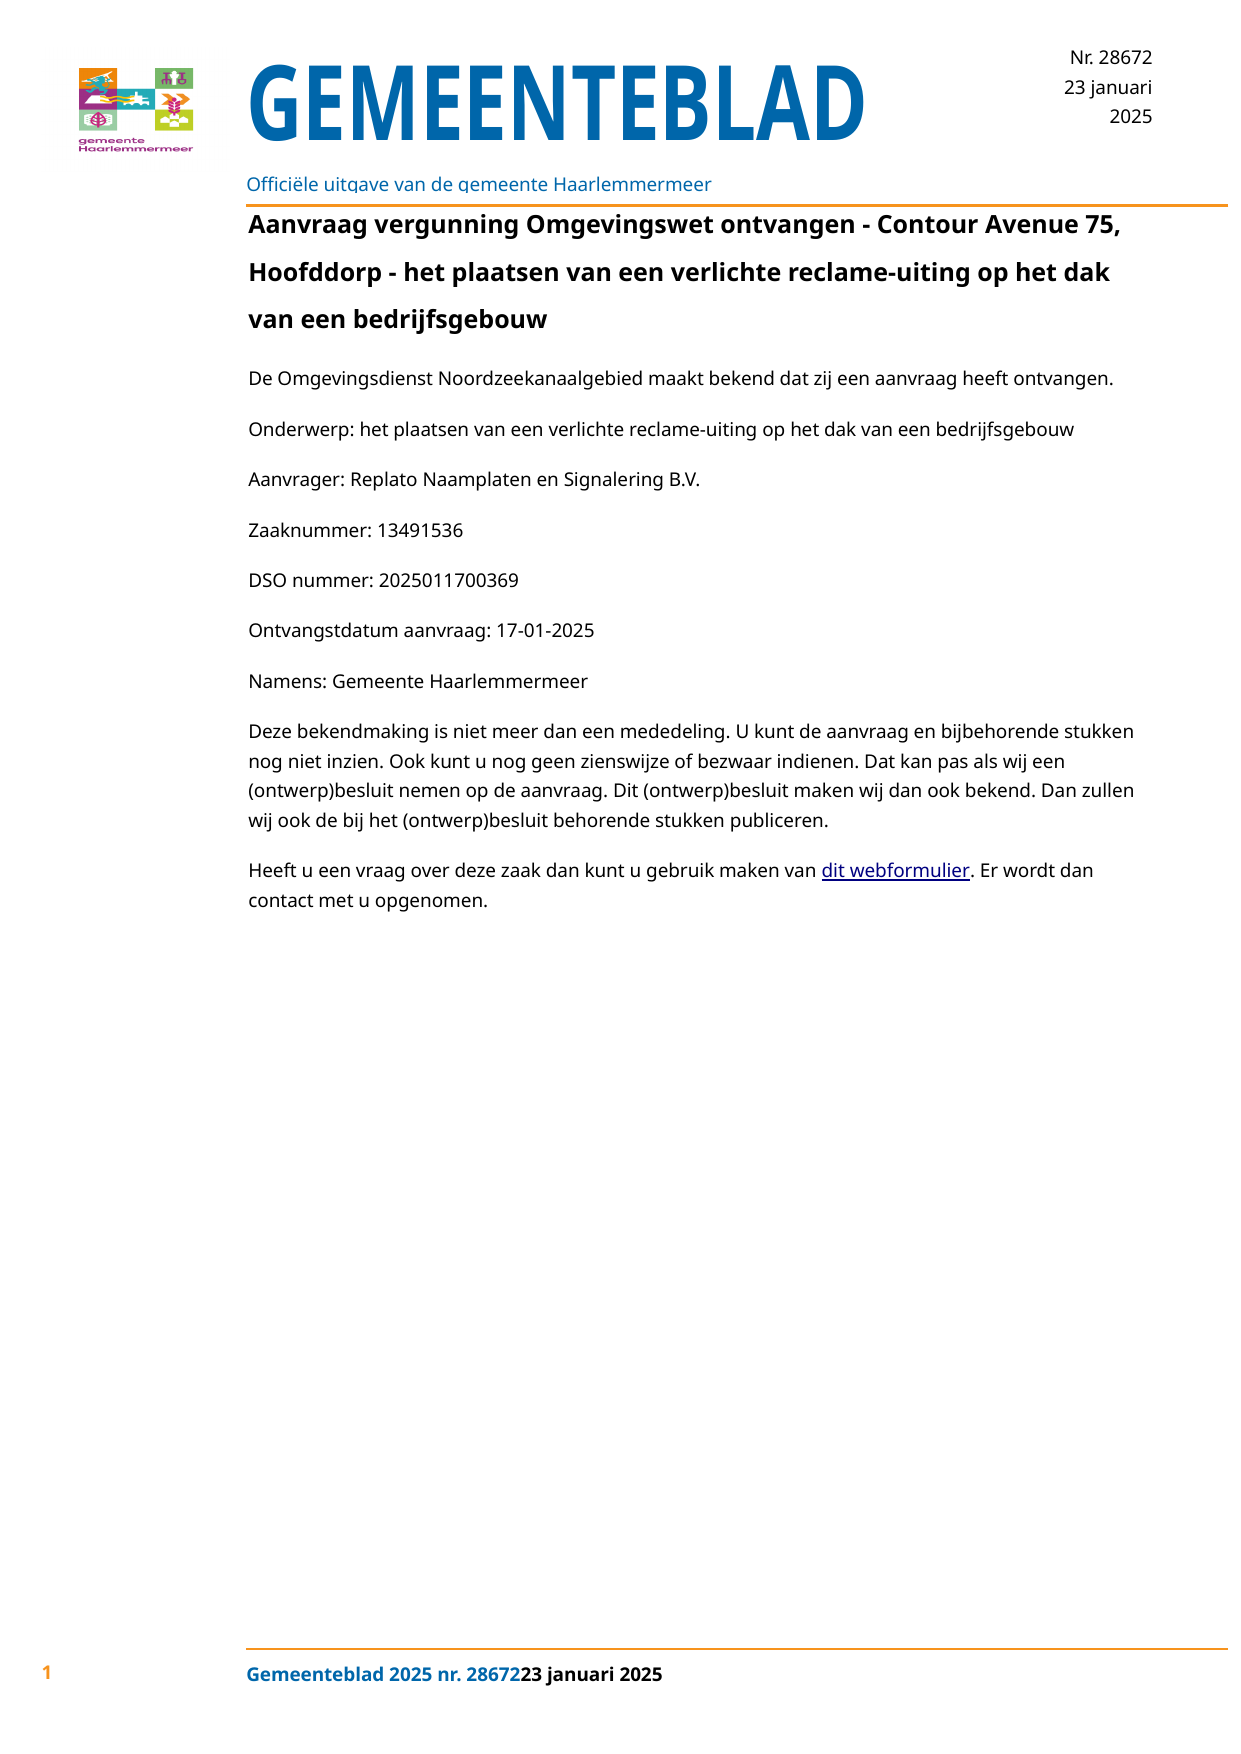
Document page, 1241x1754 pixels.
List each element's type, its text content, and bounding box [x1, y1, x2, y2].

text Zaaknummer: 13491536 [248, 517, 1152, 542]
text DSO nummer: 2025011700369 [248, 567, 1152, 593]
text Ontvangstdatum aanvraag: 17-01-2025 [248, 618, 1152, 643]
text De Omgevingsdienst Noordzeekanaalgebied maakt bekend dat zij een aanvraag heeft ontvangen. [248, 366, 1152, 391]
picture [41, 47, 231, 172]
text Deze bekendmaking is niet meer dan een mededeling. U kunt de aanvraag en bijbehorende stukken nog niet inzien. Ook kunt u nog geen zienswijze of bezwaar indienen. Dat kan pas als wij een (ontwerp)besluit nemen op de aanvraag. Dit (ontwerp)besluit maken wij dan ook bekend. Dan zullen wij ook de bij het (ontwerp)besluit behorende stukken publiceren. [248, 718, 1152, 833]
text Aanvraag vergunning Omgevingswet ontvangen - Contour Avenue 75, Hoofddorp - het plaatsen van een verlichte reclame-uiting op het dak van een bedrijfsgebouw [248, 207, 1152, 336]
text Aanvrager: Replato Naamplaten en Signalering B.V. [248, 466, 1152, 492]
text Namens: Gemeente Haarlemmermeer [248, 668, 1152, 694]
text Heeft u een vraag over deze zaak dan kunt u gebruik maken van dit webformulier. Er wordt dan contact met u opgenomen. [248, 858, 1152, 913]
text Onderwerp: het plaatsen van een verlichte reclame-uiting op het dak van een bedrijfsgebouw [248, 416, 1152, 442]
